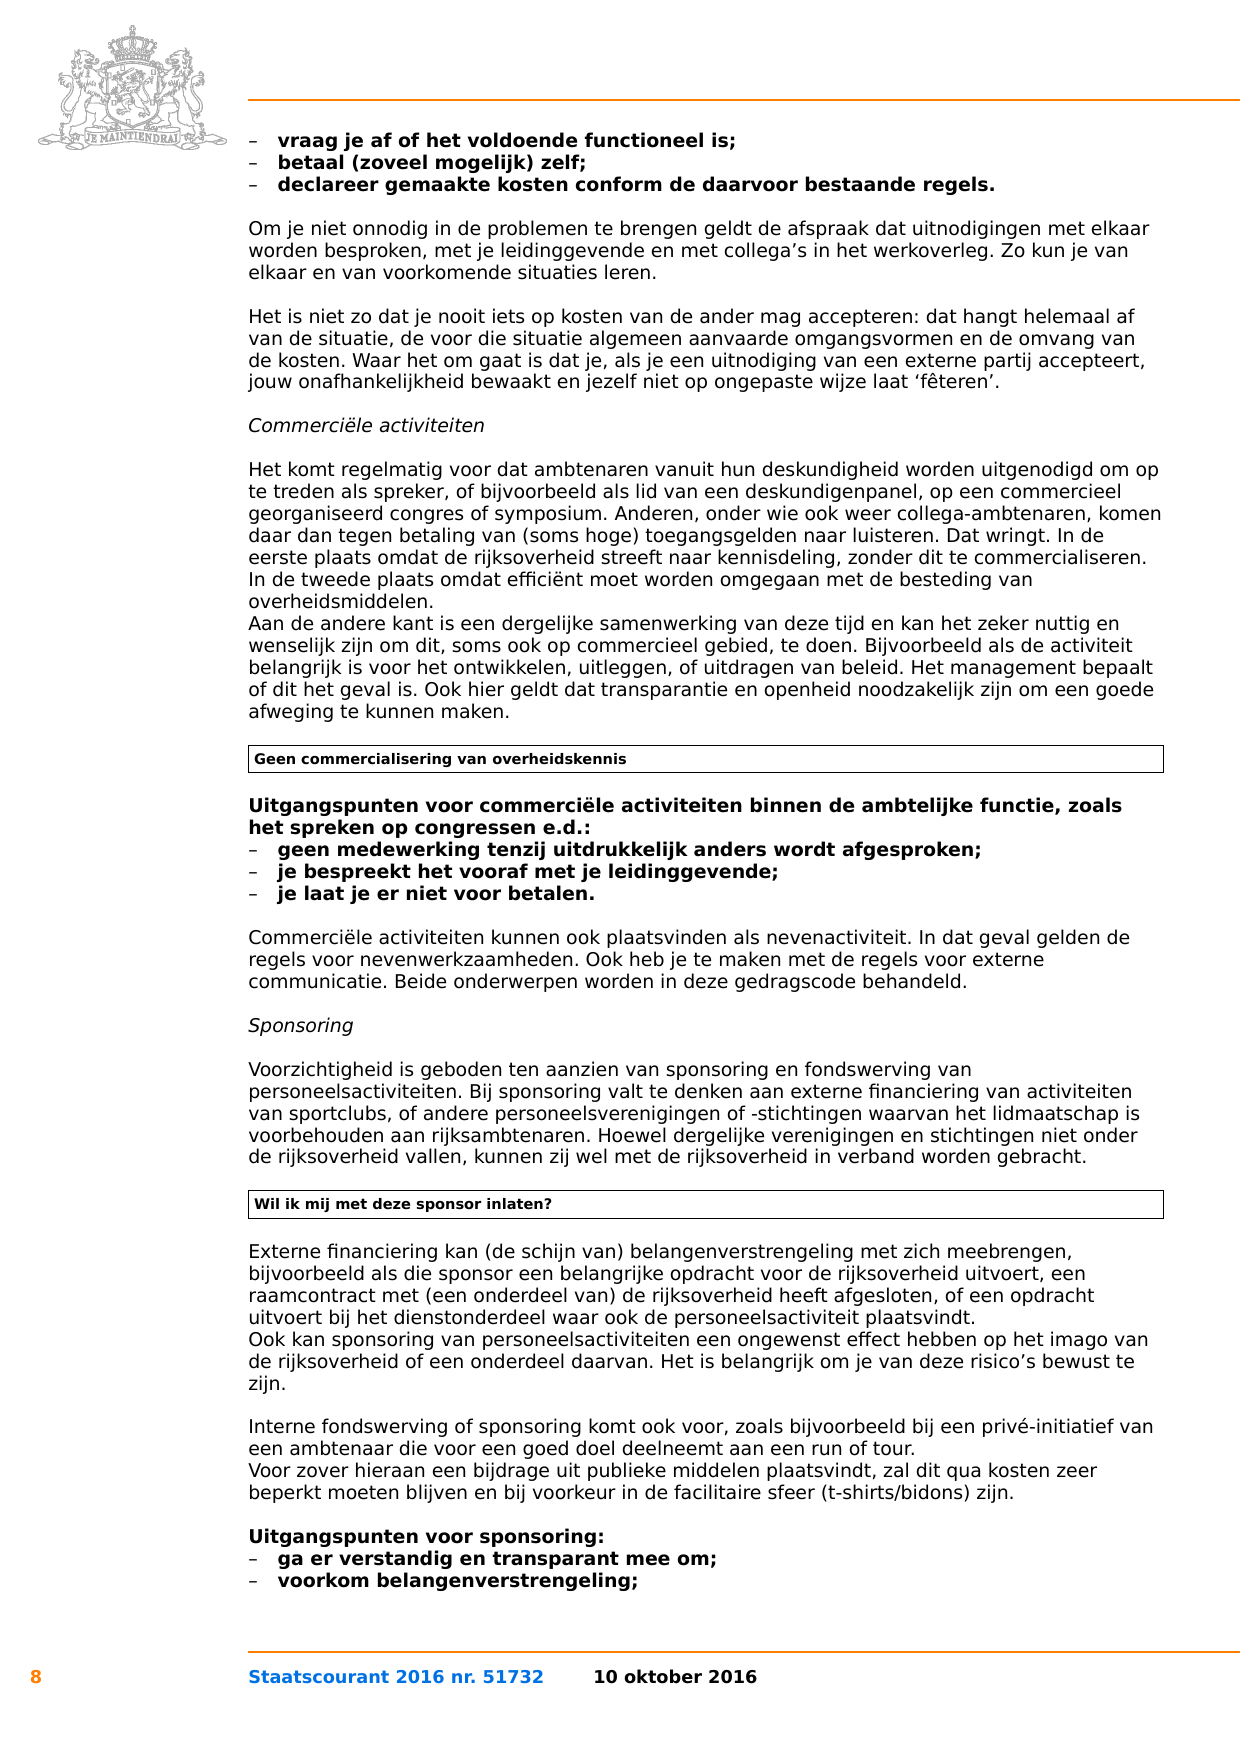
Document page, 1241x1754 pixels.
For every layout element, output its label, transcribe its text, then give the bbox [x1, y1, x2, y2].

text Interne fondswerving of sponsoring komt ook voor, zoals bijvoorbeeld bij een privé-initiatief van een ambtenaar die voor een goed doel deelneemt aan een run of tour. [248, 1416, 1163, 1460]
text Uitgangspunten voor commerciële activiteiten binnen de ambtelijke functie, zoals het spreken op congressen e.d.: [248, 795, 1163, 839]
table_header Geen commercialisering van overheidskennis [249, 746, 1163, 772]
text – ga er verstandig en transparant mee om; [248, 1548, 1163, 1570]
text Het komt regelmatig voor dat ambtenaren vanuit hun deskundigheid worden uitgenodigd om op te treden als spreker, of bijvoorbeeld als lid van een deskundigenpanel, op een commercieel georganiseerd congres of symposium. Anderen, onder wie ook weer collega-ambtenaren, komen daar dan tegen betaling van (soms hoge) toegangsgelden naar luisteren. Dat wringt. In de eerste plaats omdat de rijksoverheid streeft naar kennisdeling, zonder dit te commercialiseren. In de tweede plaats omdat efficiënt moet worden omgegaan met de besteding van overheidsmiddelen. [248, 459, 1163, 613]
subtitle Sponsoring [248, 1015, 1163, 1037]
text Ook kan sponsoring van personeelsactiviteiten een ongewenst effect hebben op het imago van de rijksoverheid of een onderdeel daarvan. Het is belangrijk om je van deze risico’s bewust te zijn. [248, 1328, 1163, 1394]
text – voorkom belangenverstrengeling; [248, 1570, 1163, 1592]
text – je bespreekt het vooraf met je leidinggevende; [248, 861, 1163, 883]
text Commerciële activiteiten kunnen ook plaatsvinden als nevenactiviteit. In dat geval gelden de regels voor nevenwerkzaamheden. Ook heb je te maken met de regels voor externe communicatie. Beide onderwerpen worden in deze gedragscode behandeld. [248, 927, 1163, 993]
text Het is niet zo dat je nooit iets op kosten van de ander mag accepteren: dat hangt helemaal af van de situatie, de voor die situatie algemeen aanvaarde omgangsvormen en de omvang van de kosten. Waar het om gaat is dat je, als je een uitnodiging van een externe partij accepteert, jouw onafhankelijkheid bewaakt en jezelf niet op ongepaste wijze laat ‘fêteren’. [248, 306, 1163, 393]
text – vraag je af of het voldoende functioneel is; [248, 130, 1163, 152]
text Voorzichtigheid is geboden ten aanzien van sponsoring en fondswerving van personeelsactiviteiten. Bij sponsoring valt te denken aan externe financiering van activiteiten van sportclubs, of andere personeelsverenigingen of -stichtingen waarvan het lidmaatschap is voorbehouden aan rijksambtenaren. Hoewel dergelijke verenigingen en stichtingen niet onder de rijksoverheid vallen, kunnen zij wel met de rijksoverheid in verband worden gebracht. [248, 1058, 1163, 1168]
text Uitgangspunten voor sponsoring: [248, 1526, 1163, 1548]
text Aan de andere kant is een dergelijke samenwerking van deze tijd en kan het zeker nuttig en wenselijk zijn om dit, soms ook op commercieel gebied, te doen. Bijvoorbeeld als de activiteit belangrijk is voor het ontwikkelen, uitleggen, of uitdragen van beleid. Het management bepaalt of dit het geval is. Ook hier geldt dat transparantie en openheid noodzakelijk zijn om een goede afweging te kunnen maken. [248, 613, 1163, 723]
table_header Wil ik mij met deze sponsor inlaten? [249, 1191, 1163, 1218]
text Om je niet onnodig in de problemen te brengen geldt de afspraak dat uitnodigingen met elkaar worden besproken, met je leidinggevende en met collega’s in het werkoverleg. Zo kun je van elkaar en van voorkomende situaties leren. [248, 218, 1163, 284]
text – geen medewerking tenzij uitdrukkelijk anders wordt afgesproken; [248, 839, 1163, 861]
subtitle Commerciële activiteiten [248, 415, 1163, 437]
picture [38, 25, 227, 150]
text – betaal (zoveel mogelijk) zelf; [248, 152, 1163, 174]
text Externe financiering kan (de schijn van) belangenverstrengeling met zich meebrengen, bijvoorbeeld als die sponsor een belangrijke opdracht voor de rijksoverheid uitvoert, een raamcontract met (een onderdeel van) de rijksoverheid heeft afgesloten, of een opdracht uitvoert bij het dienstonderdeel waar ook de personeelsactiviteit plaatsvindt. [248, 1241, 1163, 1328]
text – declareer gemaakte kosten conform de daarvoor bestaande regels. [248, 174, 1163, 196]
text – je laat je er niet voor betalen. [248, 883, 1163, 905]
text Voor zover hieraan een bijdrage uit publieke middelen plaatsvindt, zal dit qua kosten zeer beperkt moeten blijven en bij voorkeur in de facilitaire sfeer (t-shirts/bidons) zijn. [248, 1460, 1163, 1504]
